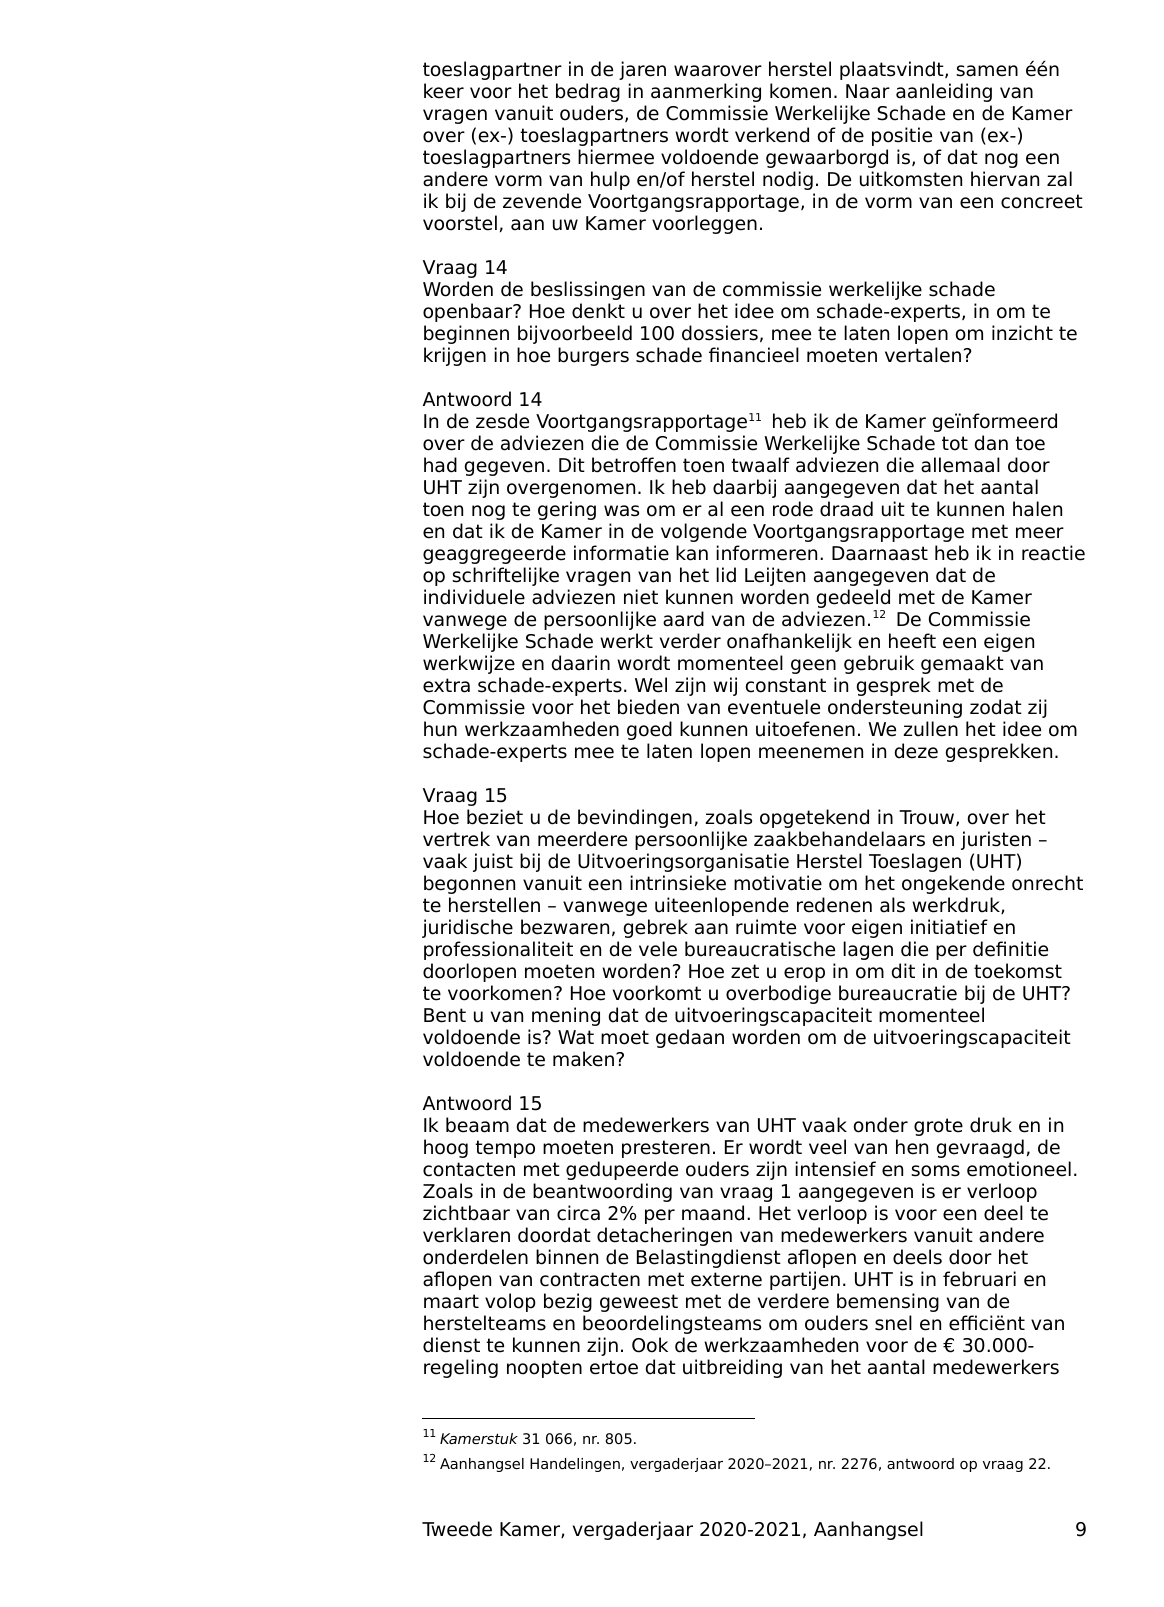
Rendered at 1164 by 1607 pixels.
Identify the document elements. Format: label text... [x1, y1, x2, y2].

text Antwoord 14 [422, 389, 1087, 411]
text Antwoord 15 [422, 1093, 1087, 1115]
text In de zesde Voortgangsrapportage heb ik de Kamer geïnformeerd over de adviezen die de Commissie Werkelijke Schade tot dan toe had gegeven. Dit betroffen toen twaalf adviezen die allemaal door UHT zijn overgenomen. Ik heb daarbij aangegeven dat het aantal toen nog te gering was om er al een rode draad uit te kunnen halen en dat ik de Kamer in de volgende Voortgangsrapportage met meer geaggregeerde informatie kan informeren. Daarnaast heb ik in reactie op schriftelijke vragen van het lid Leijten aangegeven dat de individuele adviezen niet kunnen worden gedeeld met de Kamer vanwege de persoonlijke aard van de adviezen. De Commissie Werkelijke Schade werkt verder onafhankelijk en heeft een eigen werkwijze en daarin wordt momenteel geen gebruik gemaakt van extra schade-experts. Wel zijn wij constant in gesprek met de Commissie voor het bieden van eventuele ondersteuning zodat zij hun werkzaamheden goed kunnen uitoefenen. We zullen het idee om schade-experts mee te laten lopen meenemen in deze gesprekken. [422, 411, 1087, 763]
text toeslagpartner in de jaren waarover herstel plaatsvindt, samen één keer voor het bedrag in aanmerking komen. Naar aanleiding van vragen vanuit ouders, de Commissie Werkelijke Schade en de Kamer over (ex-) toeslagpartners wordt verkend of de positie van (ex-) toeslagpartners hiermee voldoende gewaarborgd is, of dat nog een andere vorm van hulp en/of herstel nodig. De uitkomsten hiervan zal ik bij de zevende Voortgangsrapportage, in de vorm van een concreet voorstel, aan uw Kamer voorleggen. [422, 59, 1087, 235]
text Vraag 15 [422, 785, 1087, 807]
text Ik beaam dat de medewerkers van UHT vaak onder grote druk en in hoog tempo moeten presteren. Er wordt veel van hen gevraagd, de contacten met gedupeerde ouders zijn intensief en soms emotioneel. Zoals in de beantwoording van vraag 1 aangegeven is er verloop zichtbaar van circa 2% per maand. Het verloop is voor een deel te verklaren doordat detacheringen van medewerkers vanuit andere onderdelen binnen de Belastingdienst aflopen en deels door het aflopen van contracten met externe partijen. UHT is in februari en maart volop bezig geweest met de verdere bemensing van de herstelteams en beoordelingsteams om ouders snel en efficiënt van dienst te kunnen zijn. Ook de werkzaamheden voor de € 30.000-regeling noopten ertoe dat uitbreiding van het aantal medewerkers [422, 1115, 1087, 1379]
text Kamerstuk 31 066, nr. 805. [422, 1427, 1087, 1449]
text Aanhangsel Handelingen, vergaderjaar 2020–2021, nr. 2276, antwoord op vraag 22. [422, 1452, 1087, 1474]
text Hoe beziet u de bevindingen, zoals opgetekend in Trouw, over het vertrek van meerdere persoonlijke zaakbehandelaars en juristen – vaak juist bij de Uitvoeringsorganisatie Herstel Toeslagen (UHT) begonnen vanuit een intrinsieke motivatie om het ongekende onrecht te herstellen – vanwege uiteenlopende redenen als werkdruk, juridische bezwaren, gebrek aan ruimte voor eigen initiatief en professionaliteit en de vele bureaucratische lagen die per definitie doorlopen moeten worden? Hoe zet u erop in om dit in de toekomst te voorkomen? Hoe voorkomt u overbodige bureaucratie bij de UHT? Bent u van mening dat de uitvoeringscapaciteit momenteel voldoende is? Wat moet gedaan worden om de uitvoeringscapaciteit voldoende te maken? [422, 807, 1087, 1071]
text Worden de beslissingen van de commissie werkelijke schade openbaar? Hoe denkt u over het idee om schade-experts, in om te beginnen bijvoorbeeld 100 dossiers, mee te laten lopen om inzicht te krijgen in hoe burgers schade financieel moeten vertalen? [422, 279, 1087, 367]
text Vraag 14 [422, 257, 1087, 279]
